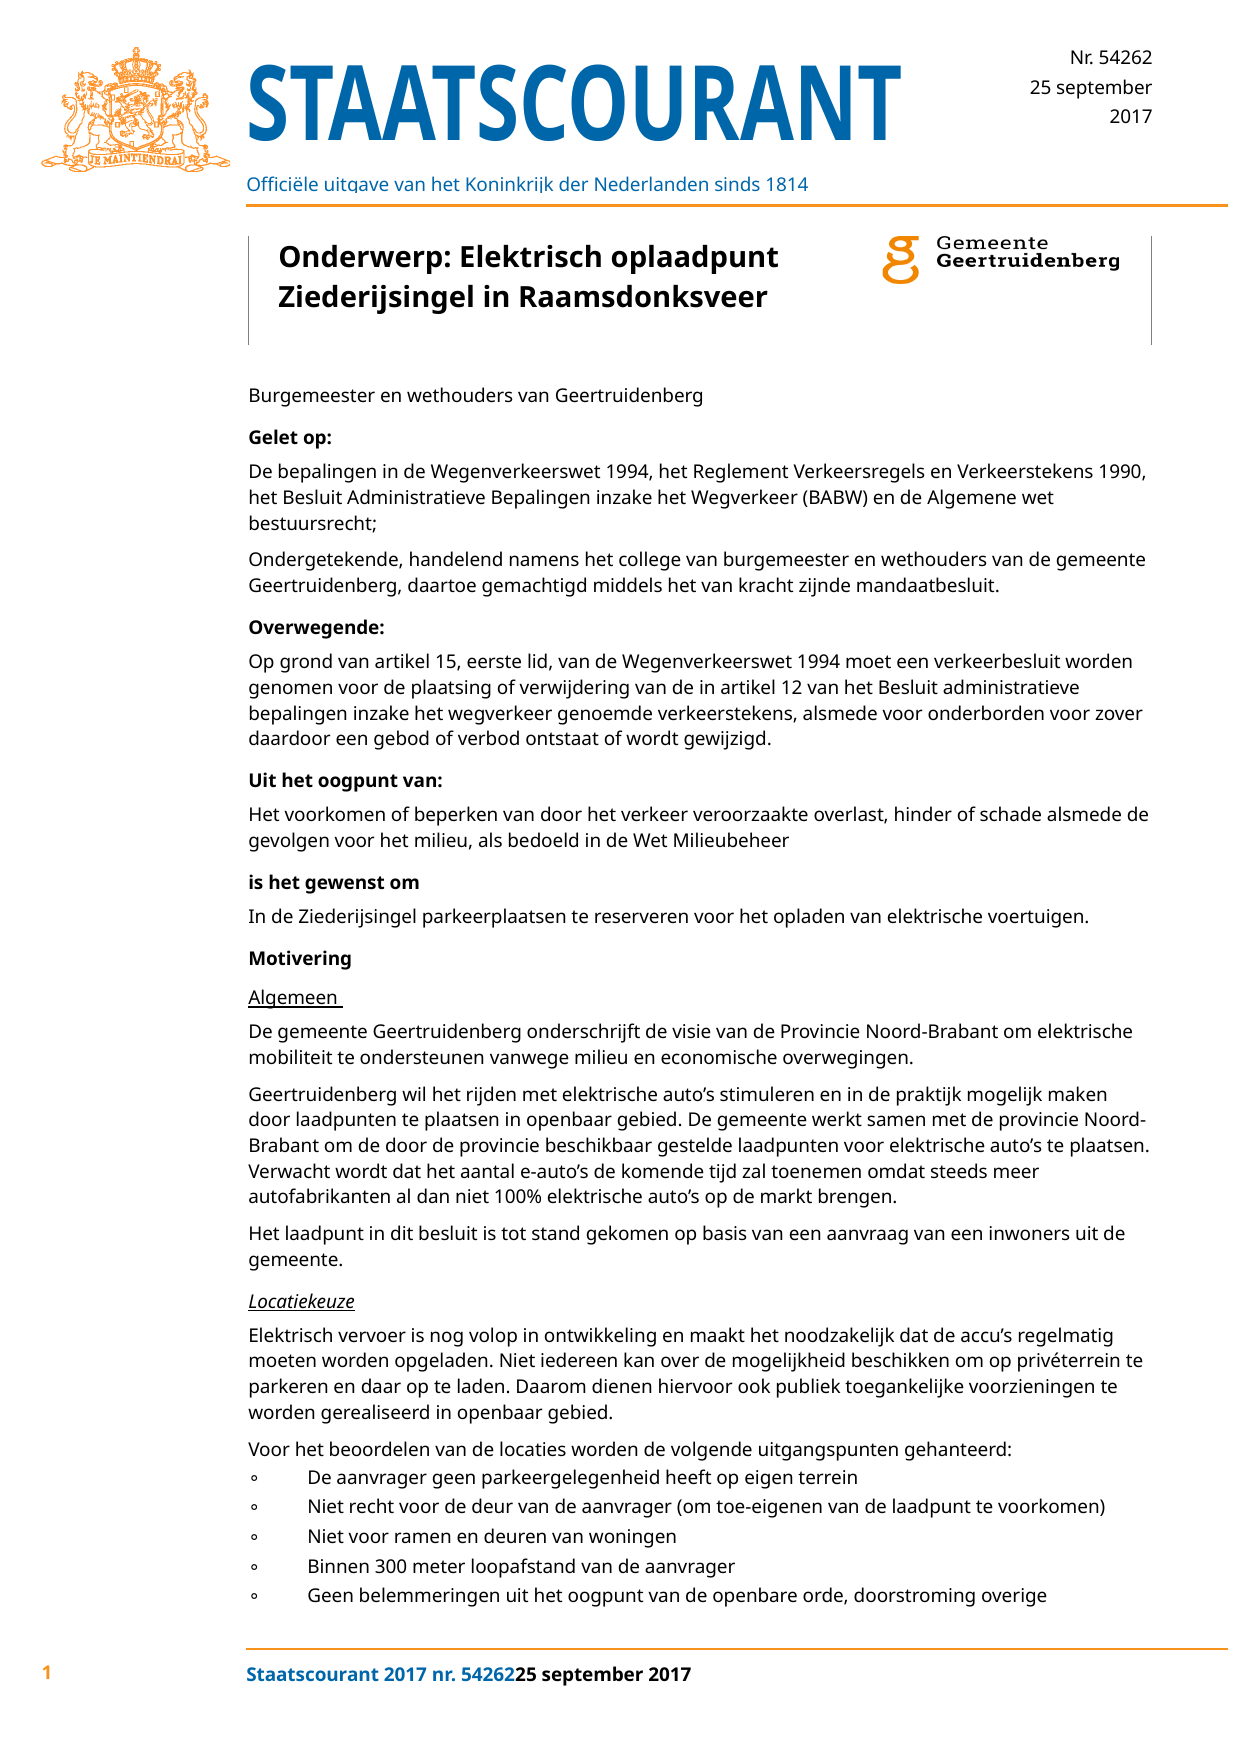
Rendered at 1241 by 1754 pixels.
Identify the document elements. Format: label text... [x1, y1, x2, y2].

text Voor het beoordelen van de locaties worden de volgende uitgangspunten gehanteerd: [248, 1436, 1152, 1462]
text Uit het oogpunt van: [248, 767, 1152, 793]
list Geen belemmeringen uit het oogpunt van de openbare orde, doorstroming overige [248, 1582, 1152, 1608]
list De aanvrager geen parkeergelegenheid heeft op eigen terrein [248, 1464, 1152, 1490]
list Niet recht voor de deur van de aanvrager (om toe-eigenen van de laadpunt te voorkomen) [248, 1494, 1152, 1519]
table_header [850, 284, 1151, 345]
text Geertruidenberg wil het rijden met elektrische auto’s stimuleren en in de praktijk mogelijk maken door laadpunten te plaatsen in openbaar gebied. De gemeente werkt samen met de provincie Noord-Brabant om de door de provincie beschikbaar gestelde laadpunten voor elektrische auto’s te plaatsen. Verwacht wordt dat het aantal e-auto’s de komende tijd zal toenemen omdat steeds meer autofabrikanten al dan niet 100% elektrische auto’s op de markt brengen. [248, 1081, 1152, 1209]
text Algemeen [248, 984, 1152, 1010]
text De bepalingen in de Wegenverkeerswet 1994, het Reglement Verkeersregels en Verkeerstekens 1990, het Besluit Administratieve Bepalingen inzake het Wegverkeer (BABW) en de Algemene wet bestuursrecht; [248, 458, 1152, 536]
text Motivering [248, 945, 1152, 971]
text Burgemeester en wethouders van Geertruidenberg [248, 383, 1152, 408]
table_header [1119, 236, 1151, 283]
list Binnen 300 meter loopafstand van de aanvrager [248, 1553, 1152, 1579]
text Locatiekeuze [248, 1288, 1152, 1314]
text Het laadpunt in dit besluit is tot stand gekomen op basis van een aanvraag van een inwoners uit de gemeente. [248, 1220, 1152, 1272]
text Elektrisch vervoer is nog volop in ontwikkeling en maakt het noodzakelijk dat de accu’s regelmatig moeten worden opgeladen. Niet iedereen kan over de mogelijkheid beschikken om op privéterrein te parkeren en daar op te laden. Daarom dienen hiervoor ook publiek toegankelijke voorzieningen te worden gerealiseerd in openbaar gebied. [248, 1322, 1152, 1425]
text Op grond van artikel 15, eerste lid, van de Wegenverkeerswet 1994 moet een verkeerbesluit worden genomen voor de plaatsing of verwijdering van de in artikel 12 van het Besluit administratieve bepalingen inzake het wegverkeer genoemde verkeerstekens, alsmede voor onderborden voor zover daardoor een gebod of verbod ontstaat of wordt gewijzigd. [248, 648, 1152, 751]
text In de Ziederijsingel parkeerplaatsen te reserveren voor het opladen van elektrische voertuigen. [248, 903, 1152, 929]
text is het gewenst om [248, 869, 1152, 895]
picture [882, 236, 1119, 284]
text Het voorkomen of beperken van door het verkeer veroorzaakte overlast, hinder of schade alsmede de gevolgen voor het milieu, als bedoeld in de Wet Milieubeheer [248, 801, 1152, 853]
text Gelet op: [248, 424, 1152, 450]
table_header Onderwerp: Elektrisch oplaadpunt Ziederijsingel in Raamsdonksveer [249, 236, 850, 345]
picture [41, 47, 231, 172]
text Overwegende: [248, 614, 1152, 640]
text De gemeente Geertruidenberg onderschrijft de visie van de Provincie Noord-Brabant om elektrische mobiliteit te ondersteunen vanwege milieu en economische overwegingen. [248, 1018, 1152, 1070]
list Niet voor ramen en deuren van woningen [248, 1523, 1152, 1549]
table_header [850, 236, 882, 283]
text Ondergetekende, handelend namens het college van burgemeester en wethouders van de gemeente Geertruidenberg, daartoe gemachtigd middels het van kracht zijnde mandaatbesluit. [248, 547, 1152, 598]
